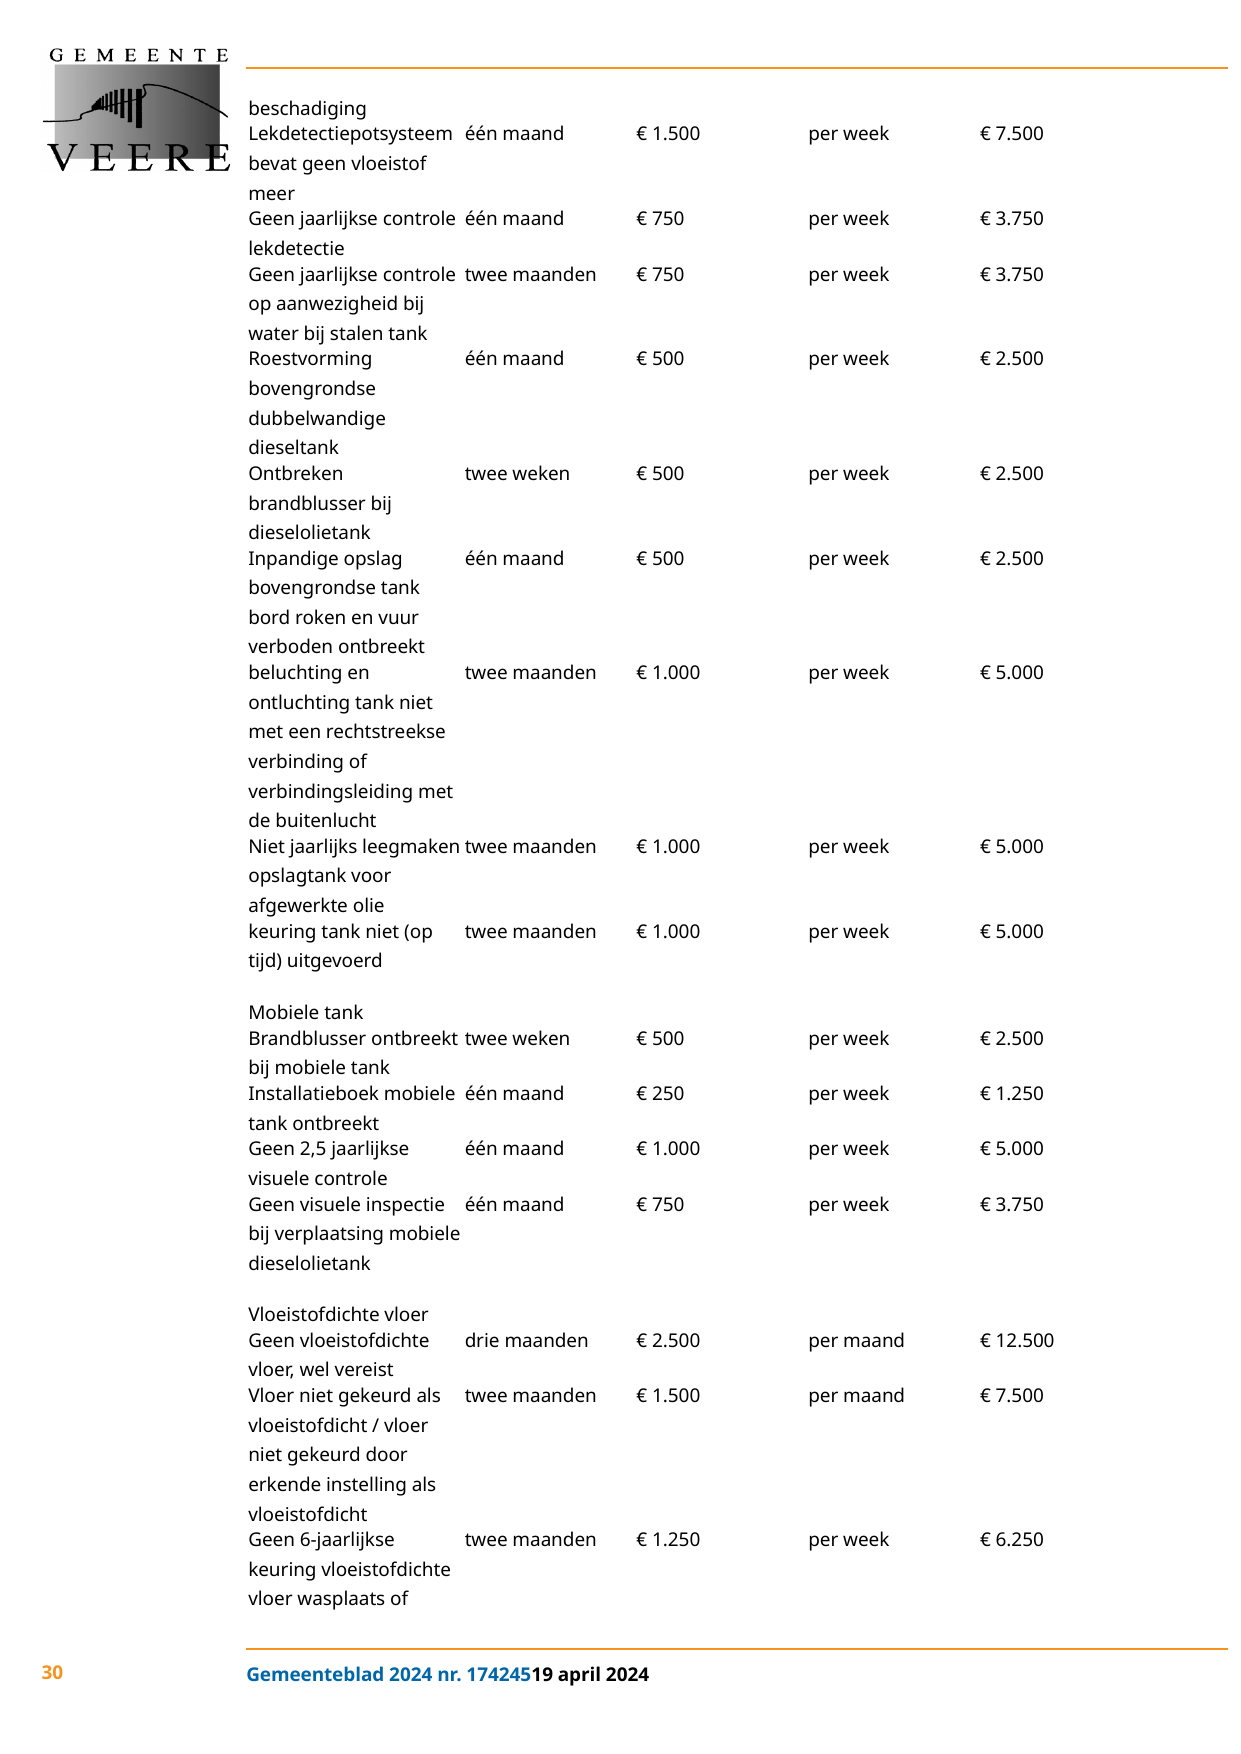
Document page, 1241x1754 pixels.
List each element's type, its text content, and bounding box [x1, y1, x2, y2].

table_cell per week [808, 1191, 980, 1276]
table_cell € 2.500 [980, 545, 1152, 659]
table_cell keuring tank niet (op tijd) uitgevoerd [248, 918, 464, 973]
table_cell € 1.000 [636, 660, 808, 833]
table_cell [636, 1301, 808, 1327]
table_cell [248, 1276, 464, 1301]
table_cell [808, 95, 980, 121]
table_cell [636, 999, 808, 1025]
table_cell € 3.750 [980, 1191, 1152, 1276]
table_cell één maand [465, 121, 636, 205]
table_cell [248, 973, 464, 999]
table_cell Inpandige opslag bovengrondse tank bord roken en vuur verboden ontbreekt [248, 545, 464, 659]
table_cell per week [808, 1080, 980, 1135]
table_cell [808, 973, 980, 999]
table_cell Brandblusser ontbreekt bij mobiele tank [248, 1025, 464, 1080]
table_cell één maand [465, 1080, 636, 1135]
table_cell € 12.500 [980, 1327, 1152, 1382]
table_cell Geen jaarlijkse controle op aanwezigheid bij water bij stalen tank [248, 261, 464, 346]
table_cell per week [808, 1025, 980, 1080]
table_cell [636, 95, 808, 121]
table_cell € 5.000 [980, 833, 1152, 918]
table_cell € 7.500 [980, 1383, 1152, 1526]
table_cell Geen jaarlijkse controle lekdetectie [248, 205, 464, 261]
table_cell € 1.500 [636, 1383, 808, 1526]
table_cell € 5.000 [980, 918, 1152, 973]
table_cell € 3.750 [980, 261, 1152, 346]
table_cell € 750 [636, 261, 808, 346]
table_cell twee weken [465, 1025, 636, 1080]
table_cell [465, 1301, 636, 1327]
table_cell [465, 999, 636, 1025]
table_cell [980, 1301, 1152, 1327]
table_cell € 2.500 [980, 460, 1152, 545]
table_cell twee maanden [465, 660, 636, 833]
table_cell Geen 2,5 jaarlijkse visuele controle [248, 1135, 464, 1191]
table_cell € 1.000 [636, 833, 808, 918]
table_cell € 3.750 [980, 205, 1152, 261]
table_cell € 500 [636, 1025, 808, 1080]
table_cell € 750 [636, 1191, 808, 1276]
table_cell per week [808, 261, 980, 346]
table_cell [465, 95, 636, 121]
table_cell [808, 999, 980, 1025]
table_cell per maand [808, 1327, 980, 1382]
table_cell [980, 95, 1152, 121]
table_cell één maand [465, 545, 636, 659]
table_cell € 6.250 [980, 1526, 1152, 1611]
table_cell twee maanden [465, 833, 636, 918]
table_cell Installatieboek mobiele tank ontbreekt [248, 1080, 464, 1135]
table_cell [465, 1276, 636, 1301]
table_cell [980, 999, 1152, 1025]
table_cell [980, 1276, 1152, 1301]
table_cell Niet jaarlijks leegmaken opslagtank voor afgewerkte olie [248, 833, 464, 918]
table_cell Geen 6-jaarlijkse keuring vloeistofdichte vloer wasplaats of [248, 1526, 464, 1611]
table_cell één maand [465, 205, 636, 261]
table_cell € 750 [636, 205, 808, 261]
table_cell Roestvorming bovengrondse dubbelwandige dieseltank [248, 346, 464, 460]
table_cell € 2.500 [980, 346, 1152, 460]
table_cell per week [808, 205, 980, 261]
table_cell € 250 [636, 1080, 808, 1135]
table_cell Geen visuele inspectie bij verplaatsing mobiele dieselolietank [248, 1191, 464, 1276]
table_cell per week [808, 660, 980, 833]
table_cell € 1.500 [636, 121, 808, 205]
table_cell € 7.500 [980, 121, 1152, 205]
table_cell € 1.250 [980, 1080, 1152, 1135]
table_cell € 500 [636, 545, 808, 659]
table_cell Ontbreken brandblusser bij dieselolietank [248, 460, 464, 545]
table_cell twee maanden [465, 261, 636, 346]
table_cell per maand [808, 1383, 980, 1526]
table_cell per week [808, 1526, 980, 1611]
table_cell twee weken [465, 460, 636, 545]
table_cell Vloeistofdichte vloer [248, 1301, 464, 1327]
table_cell Vloer niet gekeurd als vloeistofdicht / vloer niet gekeurd door erkende instelling als vloeistofdicht [248, 1383, 464, 1526]
table_cell per week [808, 918, 980, 973]
table_cell € 5.000 [980, 660, 1152, 833]
table_cell Mobiele tank [248, 999, 464, 1025]
table_cell € 2.500 [636, 1327, 808, 1382]
table_cell [636, 1276, 808, 1301]
table_cell per week [808, 346, 980, 460]
table_cell Lekdetectiepotsysteem bevat geen vloeistof meer [248, 121, 464, 205]
table_cell één maand [465, 1135, 636, 1191]
table_cell [980, 973, 1152, 999]
table_cell per week [808, 833, 980, 918]
table_cell twee maanden [465, 1383, 636, 1526]
table_cell [465, 973, 636, 999]
table_cell twee maanden [465, 1526, 636, 1611]
table_cell twee maanden [465, 918, 636, 973]
table_cell drie maanden [465, 1327, 636, 1382]
table_cell [636, 973, 808, 999]
table_cell beluchting en ontluchting tank niet met een rechtstreekse verbinding of verbindingsleiding met de buitenlucht [248, 660, 464, 833]
table_cell € 1.000 [636, 1135, 808, 1191]
table_cell één maand [465, 346, 636, 460]
table_cell één maand [465, 1191, 636, 1276]
table_cell [808, 1276, 980, 1301]
table_cell € 1.250 [636, 1526, 808, 1611]
picture [41, 47, 231, 172]
table_cell € 500 [636, 460, 808, 545]
table_cell per week [808, 545, 980, 659]
table_cell Geen vloeistofdichte vloer, wel vereist [248, 1327, 464, 1382]
table_cell per week [808, 460, 980, 545]
table_cell € 2.500 [980, 1025, 1152, 1080]
table_cell per week [808, 121, 980, 205]
table_cell € 500 [636, 346, 808, 460]
table_cell per week [808, 1135, 980, 1191]
table_cell € 1.000 [636, 918, 808, 973]
table_cell [808, 1301, 980, 1327]
table_cell beschadiging [248, 95, 464, 121]
table_cell € 5.000 [980, 1135, 1152, 1191]
